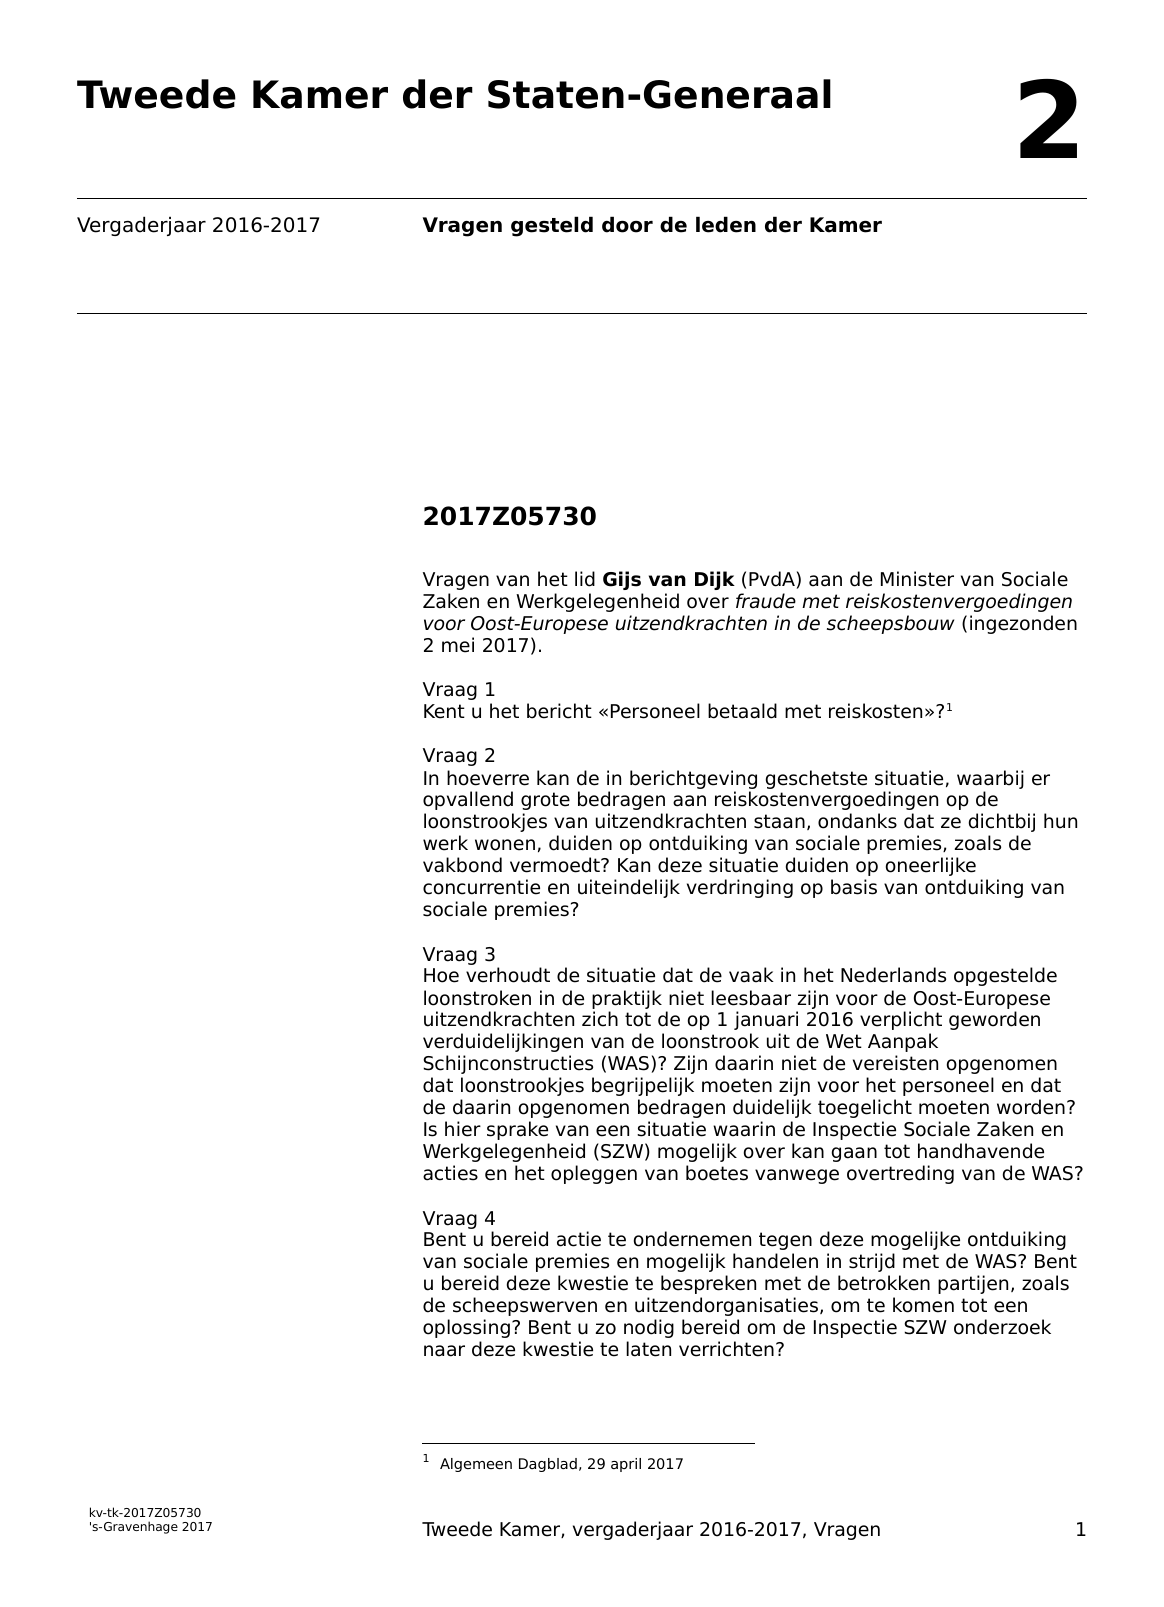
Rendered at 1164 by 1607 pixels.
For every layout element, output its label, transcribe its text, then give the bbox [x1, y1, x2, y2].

text Vraag 4 [422, 1207, 1087, 1229]
text Kent u het bericht «Personeel betaald met reiskosten»? [422, 701, 1087, 723]
text Bent u bereid actie te ondernemen tegen deze mogelijke ontduiking van sociale premies en mogelijk handelen in strijd met de WAS? Bent u bereid deze kwestie te bespreken met de betrokken partijen, zoals de scheepswerven en uitzendorganisaties, om te komen tot een oplossing? Bent u zo nodig bereid om de Inspectie SZW onderzoek naar deze kwestie te laten verrichten? [422, 1229, 1087, 1361]
table_header 2 [886, 59, 1087, 198]
text In hoeverre kan de in berichtgeving geschetste situatie, waarbij er opvallend grote bedragen aan reiskostenvergoedingen op de loonstrookjes van uitzendkrachten staan, ondanks dat ze dichtbij hun werk wonen, duiden op ontduiking van sociale premies, zoals de vakbond vermoedt? Kan deze situatie duiden op oneerlijke concurrentie en uiteindelijk verdringing op basis van ontduiking van sociale premies? [422, 767, 1087, 921]
table_header Tweede Kamer der Staten-Generaal [77, 59, 886, 198]
text kv-tk-2017Z05730 [88, 1506, 323, 1520]
table_cell Vergaderjaar 2016-2017 [77, 199, 422, 313]
text Vraag 3 [422, 943, 1087, 965]
table_cell Vragen gesteld door de leden der Kamer [422, 199, 1087, 313]
text Algemeen Dagblad, 29 april 2017 [422, 1452, 1087, 1474]
text 2017Z05730 [422, 502, 1087, 531]
text Vraag 1 [422, 679, 1087, 701]
text Vraag 2 [422, 745, 1087, 767]
text Vragen van het lid Gijs van Dijk (PvdA) aan de Minister van Sociale Zaken en Werkgelegenheid over fraude met reiskostenvergoedingen voor Oost-Europese uitzendkrachten in de scheepsbouw (ingezonden 2 mei 2017). [422, 569, 1087, 657]
text 's-Gravenhage 2017 [88, 1520, 323, 1534]
text Hoe verhoudt de situatie dat de vaak in het Nederlands opgestelde loonstroken in de praktijk niet leesbaar zijn voor de Oost-Europese uitzendkrachten zich tot de op 1 januari 2016 verplicht geworden verduidelijkingen van de loonstrook uit de Wet Aanpak Schijnconstructies (WAS)? Zijn daarin niet de vereisten opgenomen dat loonstrookjes begrijpelijk moeten zijn voor het personeel en dat de daarin opgenomen bedragen duidelijk toegelicht moeten worden? Is hier sprake van een situatie waarin de Inspectie Sociale Zaken en Werkgelegenheid (SZW) mogelijk over kan gaan tot handhavende acties en het opleggen van boetes vanwege overtreding van de WAS? [422, 965, 1087, 1185]
